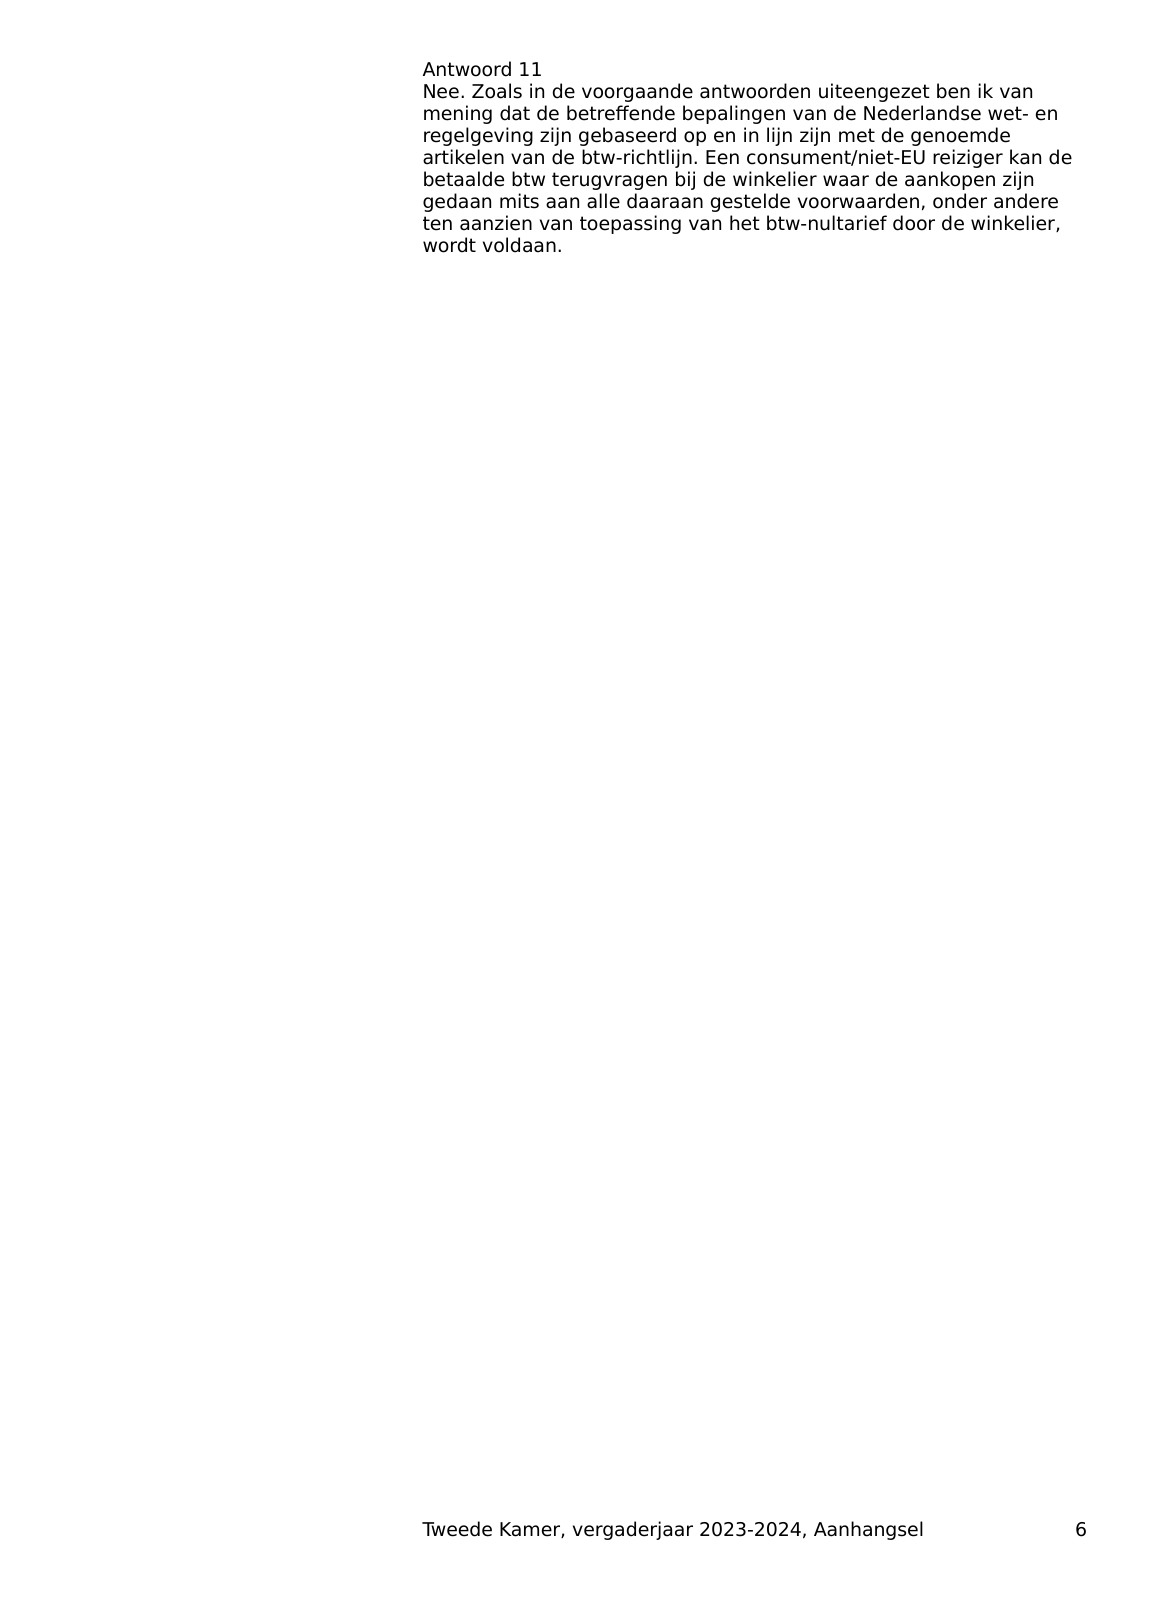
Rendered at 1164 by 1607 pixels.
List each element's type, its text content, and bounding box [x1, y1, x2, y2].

text Nee. Zoals in de voorgaande antwoorden uiteengezet ben ik van mening dat de betreffende bepalingen van de Nederlandse wet- en regelgeving zijn gebaseerd op en in lijn zijn met de genoemde artikelen van de btw-richtlijn. Een consument/niet-EU reiziger kan de betaalde btw terugvragen bij de winkelier waar de aankopen zijn gedaan mits aan alle daaraan gestelde voorwaarden, onder andere ten aanzien van toepassing van het btw-nultarief door de winkelier, wordt voldaan. [422, 81, 1087, 257]
text Antwoord 11 [422, 59, 1087, 81]
